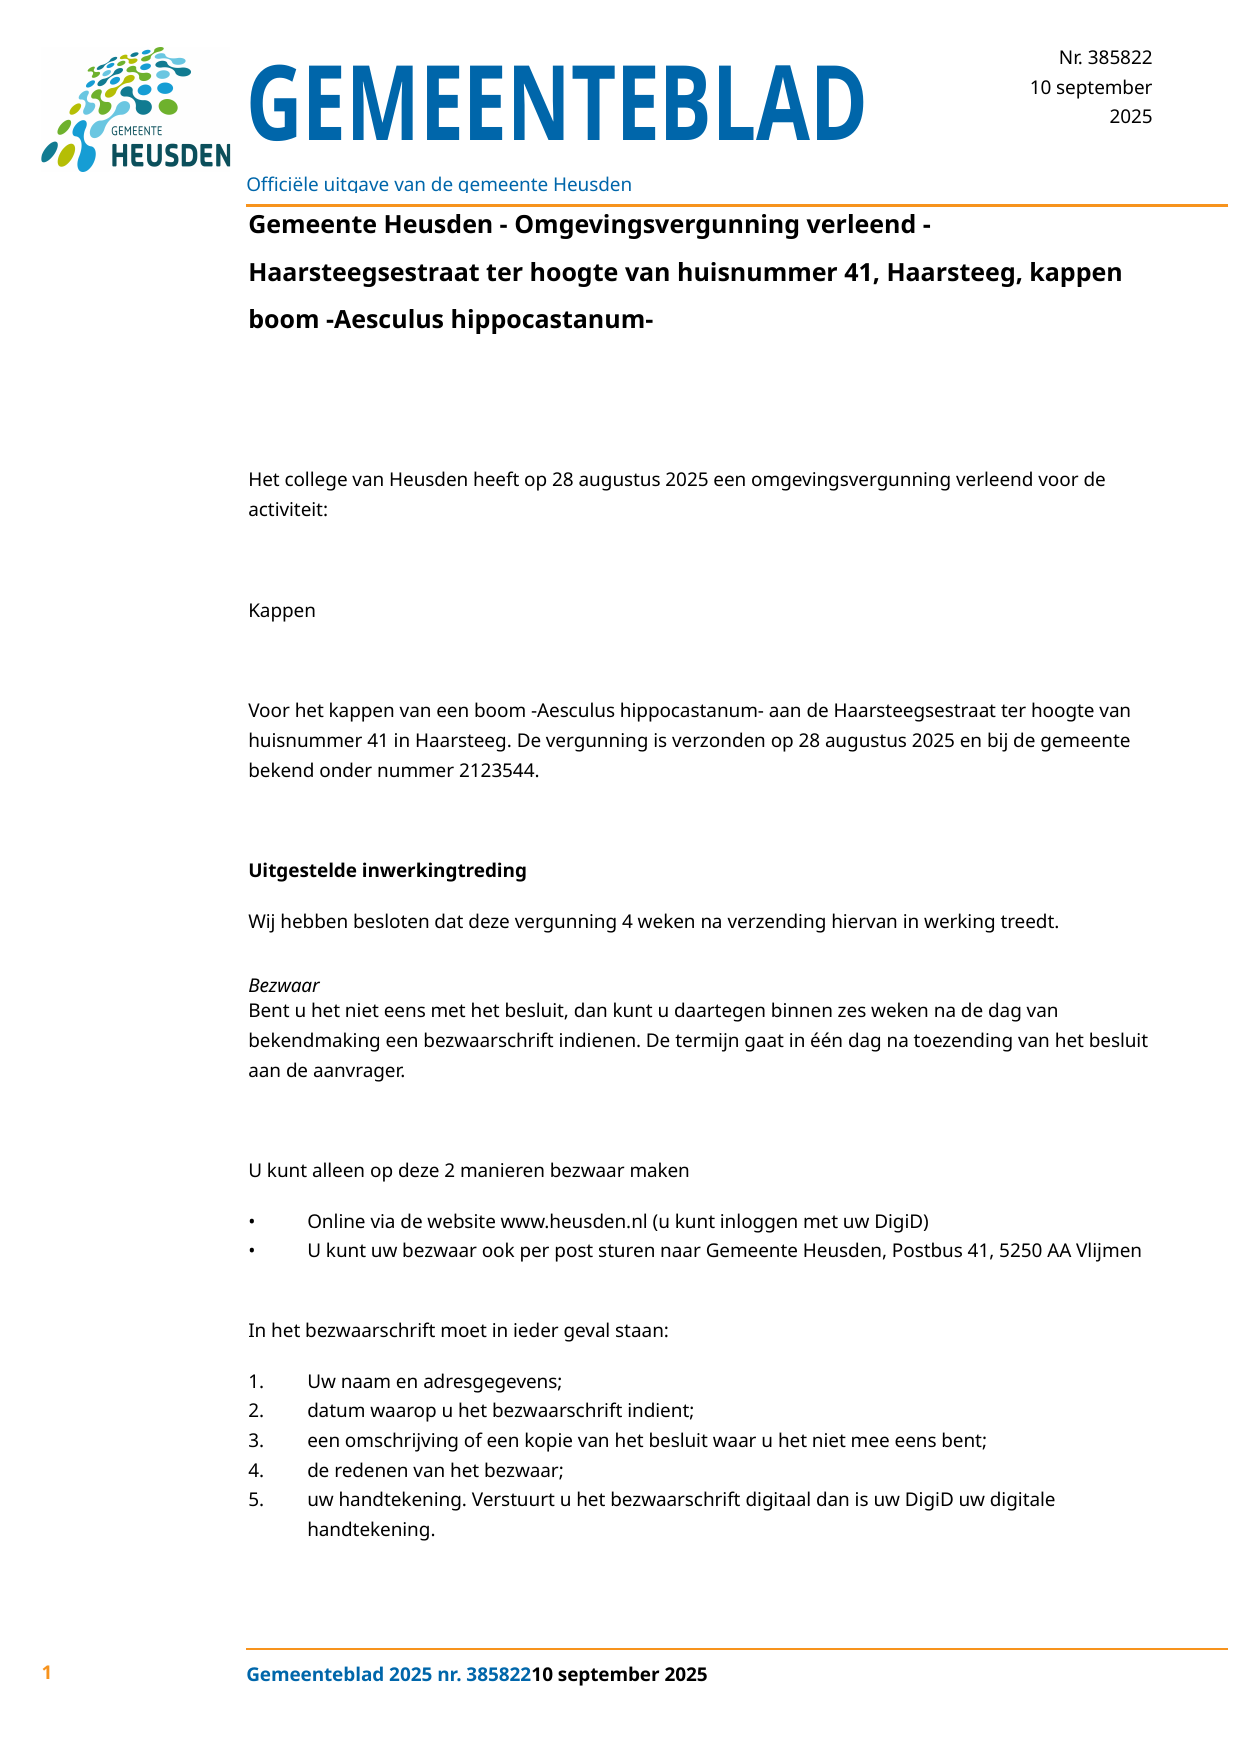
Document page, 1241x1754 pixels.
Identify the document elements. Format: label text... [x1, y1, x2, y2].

list uw handtekening. Verstuurt u het bezwaarschrift digitaal dan is uw DigiD uw digitale handtekening. [248, 1486, 1152, 1542]
text U kunt alleen op deze 2 manieren bezwaar maken [248, 1158, 1152, 1183]
text Het college van Heusden heeft op 28 augustus 2025 een omgevingsvergunning verleend voor de activiteit: [248, 466, 1152, 522]
text Bezwaar [248, 972, 1152, 998]
list de redenen van het bezwaar; [248, 1457, 1152, 1483]
text Gemeente Heusden - Omgevingsvergunning verleend - Haarsteegsestraat ter hoogte van huisnummer 41, Haarsteeg, kappen boom -Aesculus hippocastanum- [248, 207, 1152, 336]
list U kunt uw bezwaar ook per post sturen naar Gemeente Heusden, Postbus 41, 5250 AA Vlijmen [248, 1238, 1152, 1263]
text Kappen [248, 597, 1152, 622]
picture [41, 47, 231, 172]
list Online via de website www.heusden.nl (u kunt inloggen met uw DigiD) [248, 1208, 1152, 1234]
list Uw naam en adresgegevens; [248, 1368, 1152, 1394]
text In het bezwaarschrift moet in ieder geval staan: [248, 1318, 1152, 1343]
list datum waarop u het bezwaarschrift indient; [248, 1398, 1152, 1423]
text Uitgestelde inwerkingtreding [248, 858, 1152, 883]
text Bent u het niet eens met het besluit, dan kunt u daartegen binnen zes weken na de dag van bekendmaking een bezwaarschrift indienen. De termijn gaat in één dag na toezending van het besluit aan de aanvrager. [248, 998, 1152, 1083]
text Voor het kappen van een boom -Aesculus hippocastanum- aan de Haarsteegsestraat ter hoogte van huisnummer 41 in Haarsteeg. De vergunning is verzonden op 28 augustus 2025 en bij de gemeente bekend onder nummer 2123544. [248, 698, 1152, 782]
list een omschrijving of een kopie van het besluit waar u het niet mee eens bent; [248, 1427, 1152, 1453]
text Wij hebben besloten dat deze vergunning 4 weken na verzending hiervan in werking treedt. [248, 908, 1152, 934]
